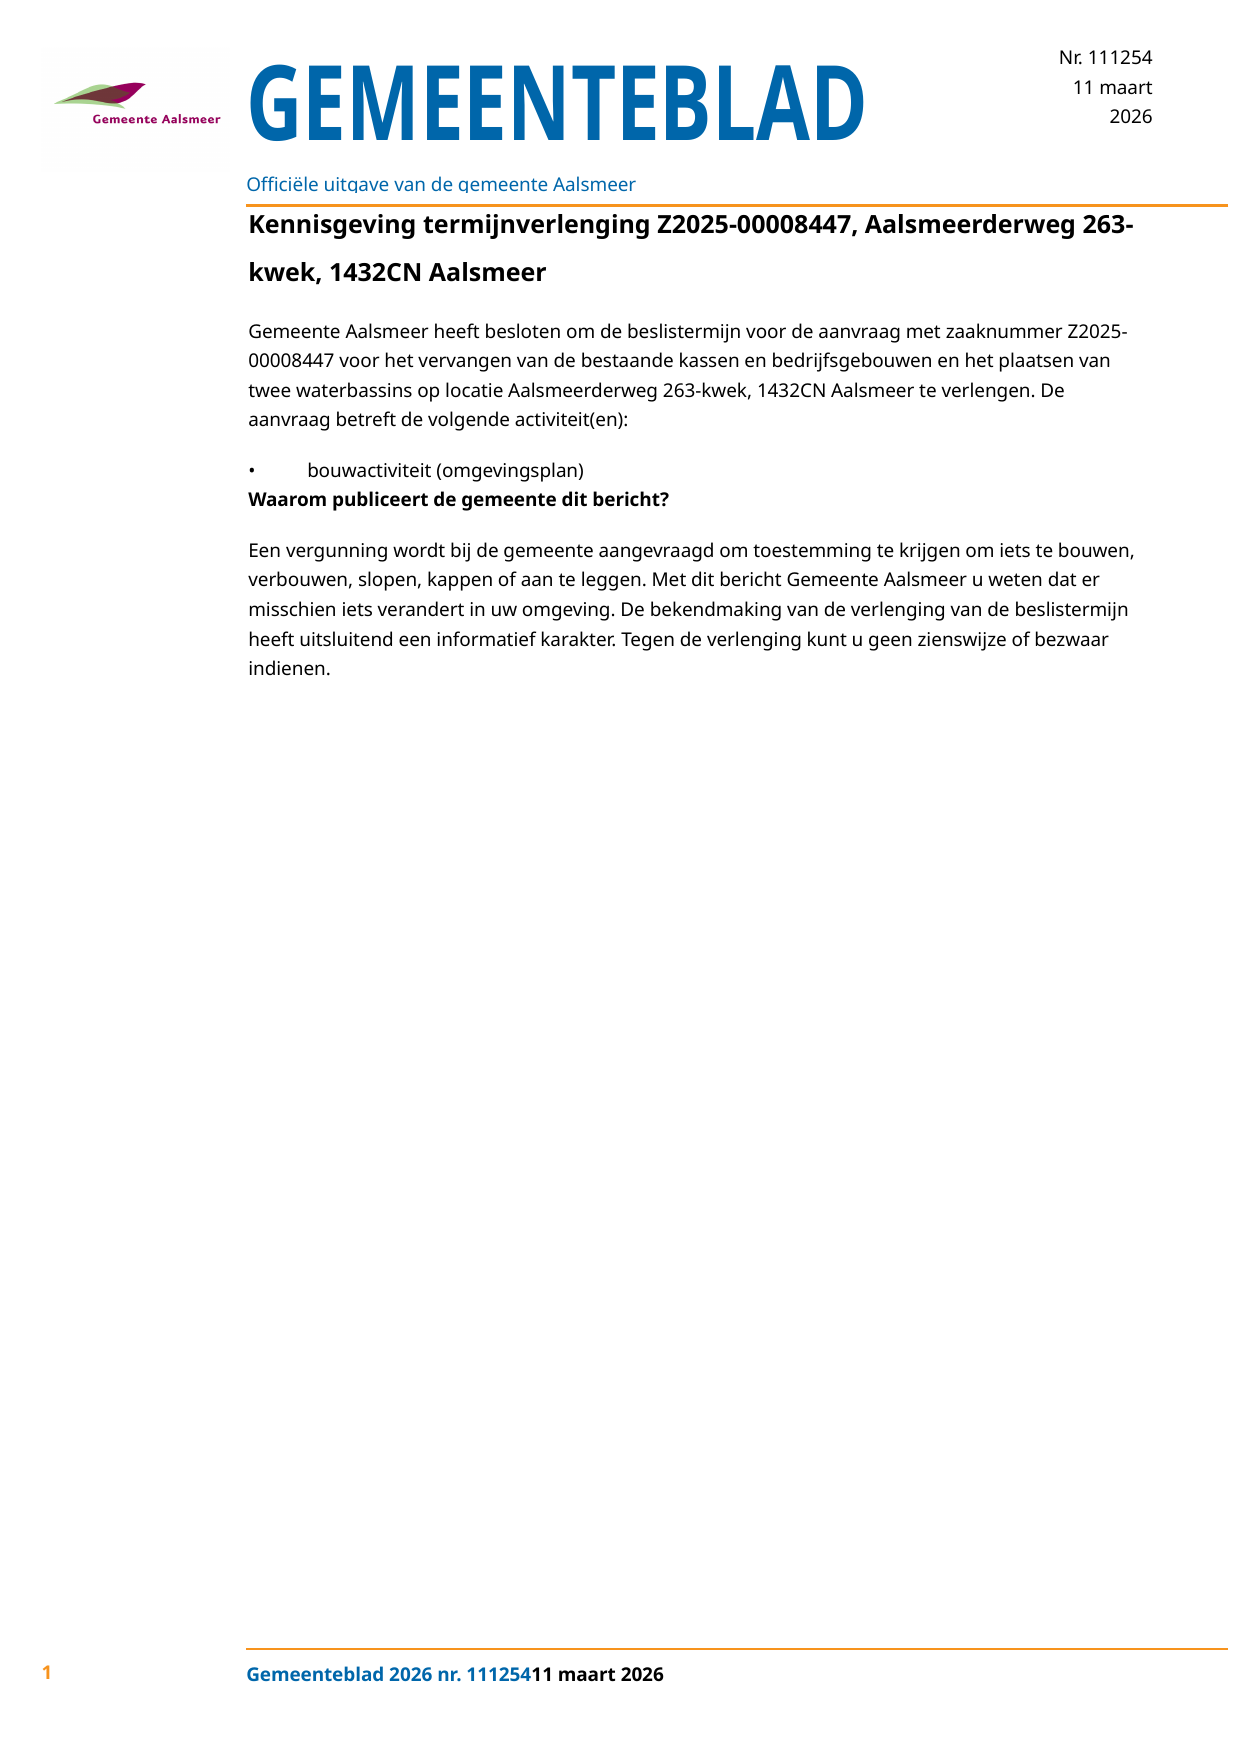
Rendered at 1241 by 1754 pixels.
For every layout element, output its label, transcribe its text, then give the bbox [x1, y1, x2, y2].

picture [41, 47, 231, 172]
text Kennisgeving termijnverlenging Z2025-00008447, Aalsmeerderweg 263-kwek, 1432CN Aalsmeer [248, 207, 1152, 288]
text Waarom publiceert de gemeente dit bericht? [248, 487, 1152, 512]
list bouwactiviteit (omgevingsplan) [248, 457, 1152, 483]
text Een vergunning wordt bij de gemeente aangevraagd om toestemming te krijgen om iets te bouwen, verbouwen, slopen, kappen of aan te leggen. Met dit bericht Gemeente Aalsmeer u weten dat er misschien iets verandert in uw omgeving. De bekendmaking van de verlenging van de beslistermijn heeft uitsluitend een informatief karakter. Tegen de verlenging kunt u geen zienswijze of bezwaar indienen. [248, 537, 1152, 681]
text Gemeente Aalsmeer heeft besloten om de beslistermijn voor de aanvraag met zaaknummer Z2025-00008447 voor het vervangen van de bestaande kassen en bedrijfsgebouwen en het plaatsen van twee waterbassins op locatie Aalsmeerderweg 263-kwek, 1432CN Aalsmeer te verlengen. De aanvraag betreft de volgende activiteit(en): [248, 318, 1152, 432]
